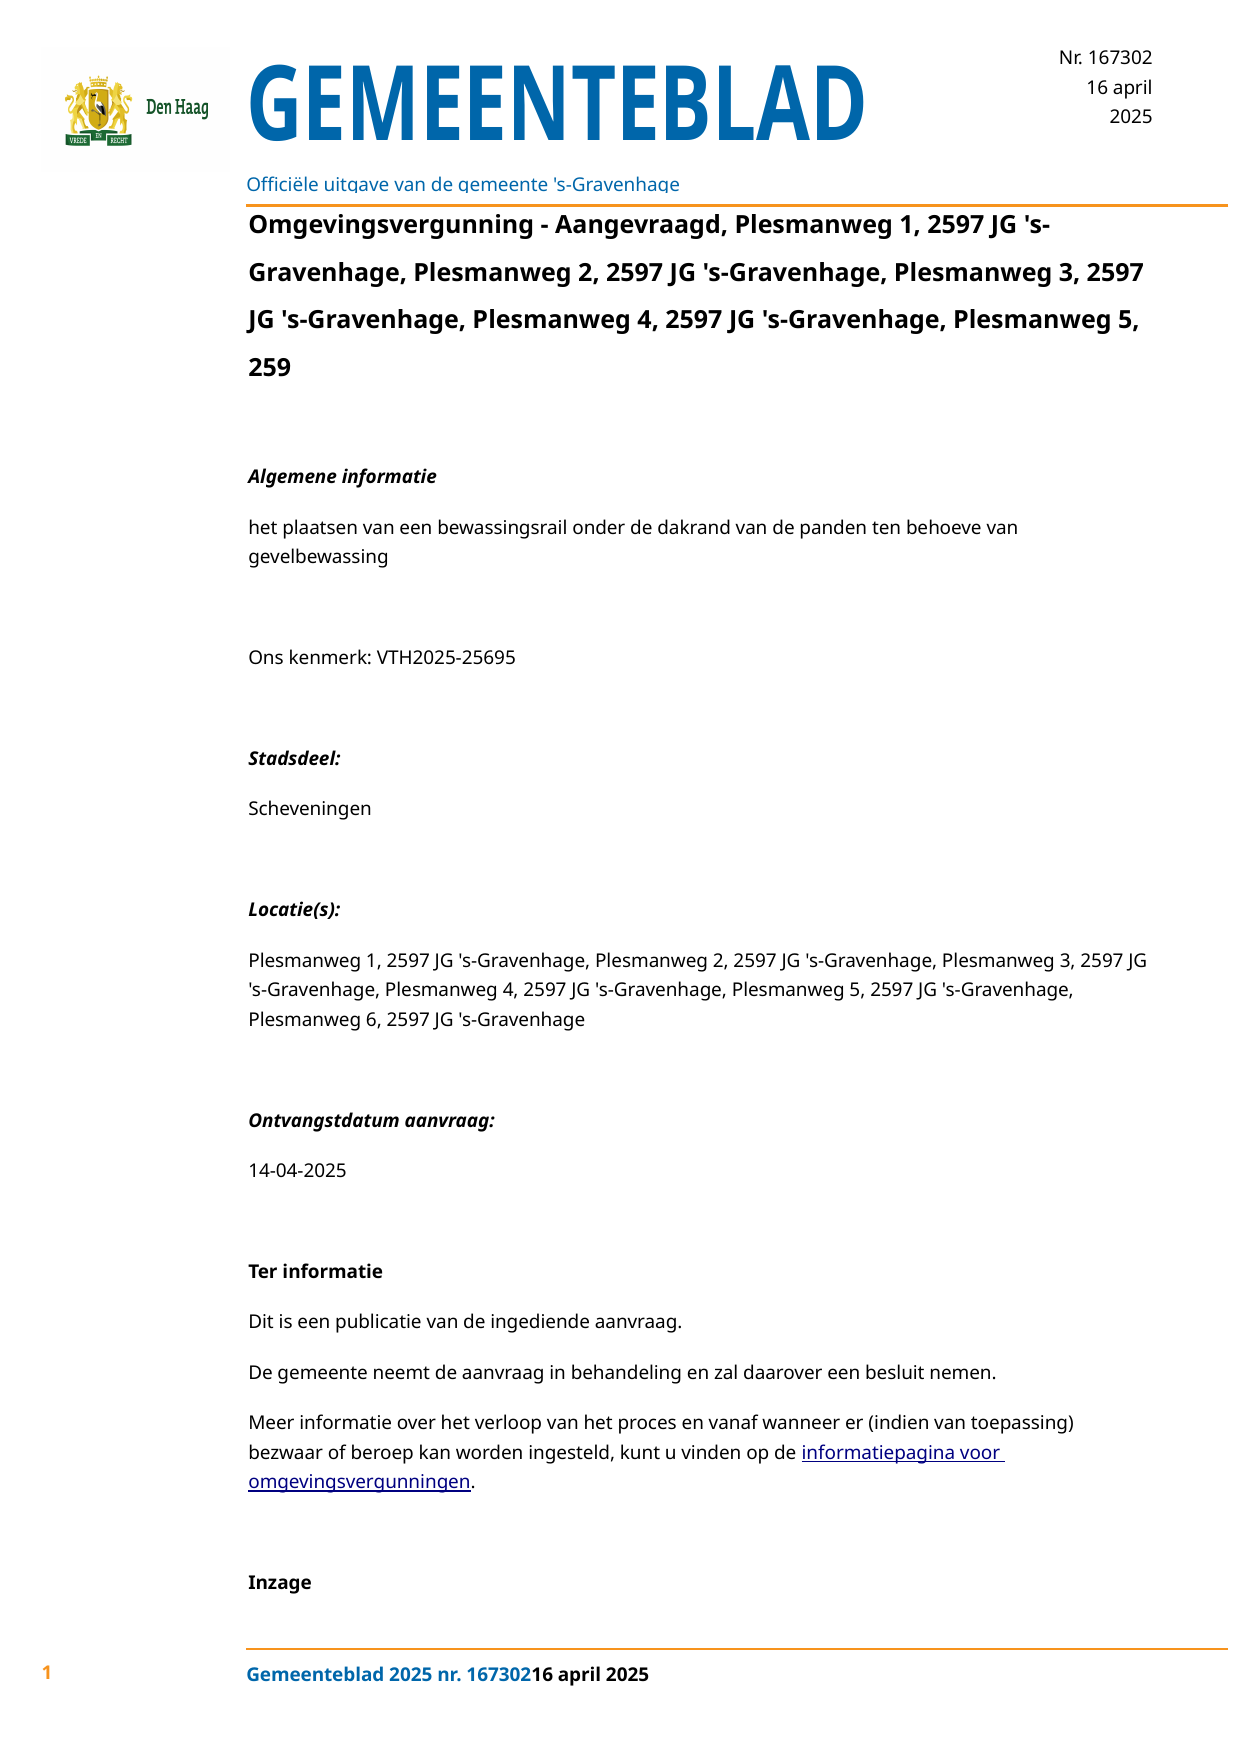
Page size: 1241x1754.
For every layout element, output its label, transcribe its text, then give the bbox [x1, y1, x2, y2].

text Inzage [248, 1569, 1152, 1595]
text Stadsdeel: [248, 745, 1152, 771]
text Meer informatie over het verloop van het proces en vanaf wanneer er (indien van toepassing) bezwaar of beroep kan worden ingesteld, kunt u vinden op de informatiepagina voor omgevingsvergunningen. [248, 1409, 1152, 1494]
text Algemene informatie [248, 463, 1152, 489]
text het plaatsen van een bewassingsrail onder de dakrand van de panden ten behoeve van gevelbewassing [248, 514, 1152, 569]
text Locatie(s): [248, 896, 1152, 922]
picture [41, 47, 231, 172]
text Scheveningen [248, 796, 1152, 821]
text Omgevingsvergunning - Aangevraagd, Plesmanweg 1, 2597 JG 's-Gravenhage, Plesmanweg 2, 2597 JG 's-Gravenhage, Plesmanweg 3, 2597 JG 's-Gravenhage, Plesmanweg 4, 2597 JG 's-Gravenhage, Plesmanweg 5, 259 [248, 207, 1152, 384]
text 14-04-2025 [248, 1157, 1152, 1183]
text Dit is een publicatie van de ingediende aanvraag. [248, 1308, 1152, 1334]
text Plesmanweg 1, 2597 JG 's-Gravenhage, Plesmanweg 2, 2597 JG 's-Gravenhage, Plesmanweg 3, 2597 JG 's-Gravenhage, Plesmanweg 4, 2597 JG 's-Gravenhage, Plesmanweg 5, 2597 JG 's-Gravenhage, Plesmanweg 6, 2597 JG 's-Gravenhage [248, 947, 1152, 1032]
text De gemeente neemt de aanvraag in behandeling en zal daarover een besluit nemen. [248, 1359, 1152, 1385]
text Ontvangstdatum aanvraag: [248, 1107, 1152, 1133]
text Ter informatie [248, 1258, 1152, 1284]
text Ons kenmerk: VTH2025-25695 [248, 644, 1152, 670]
